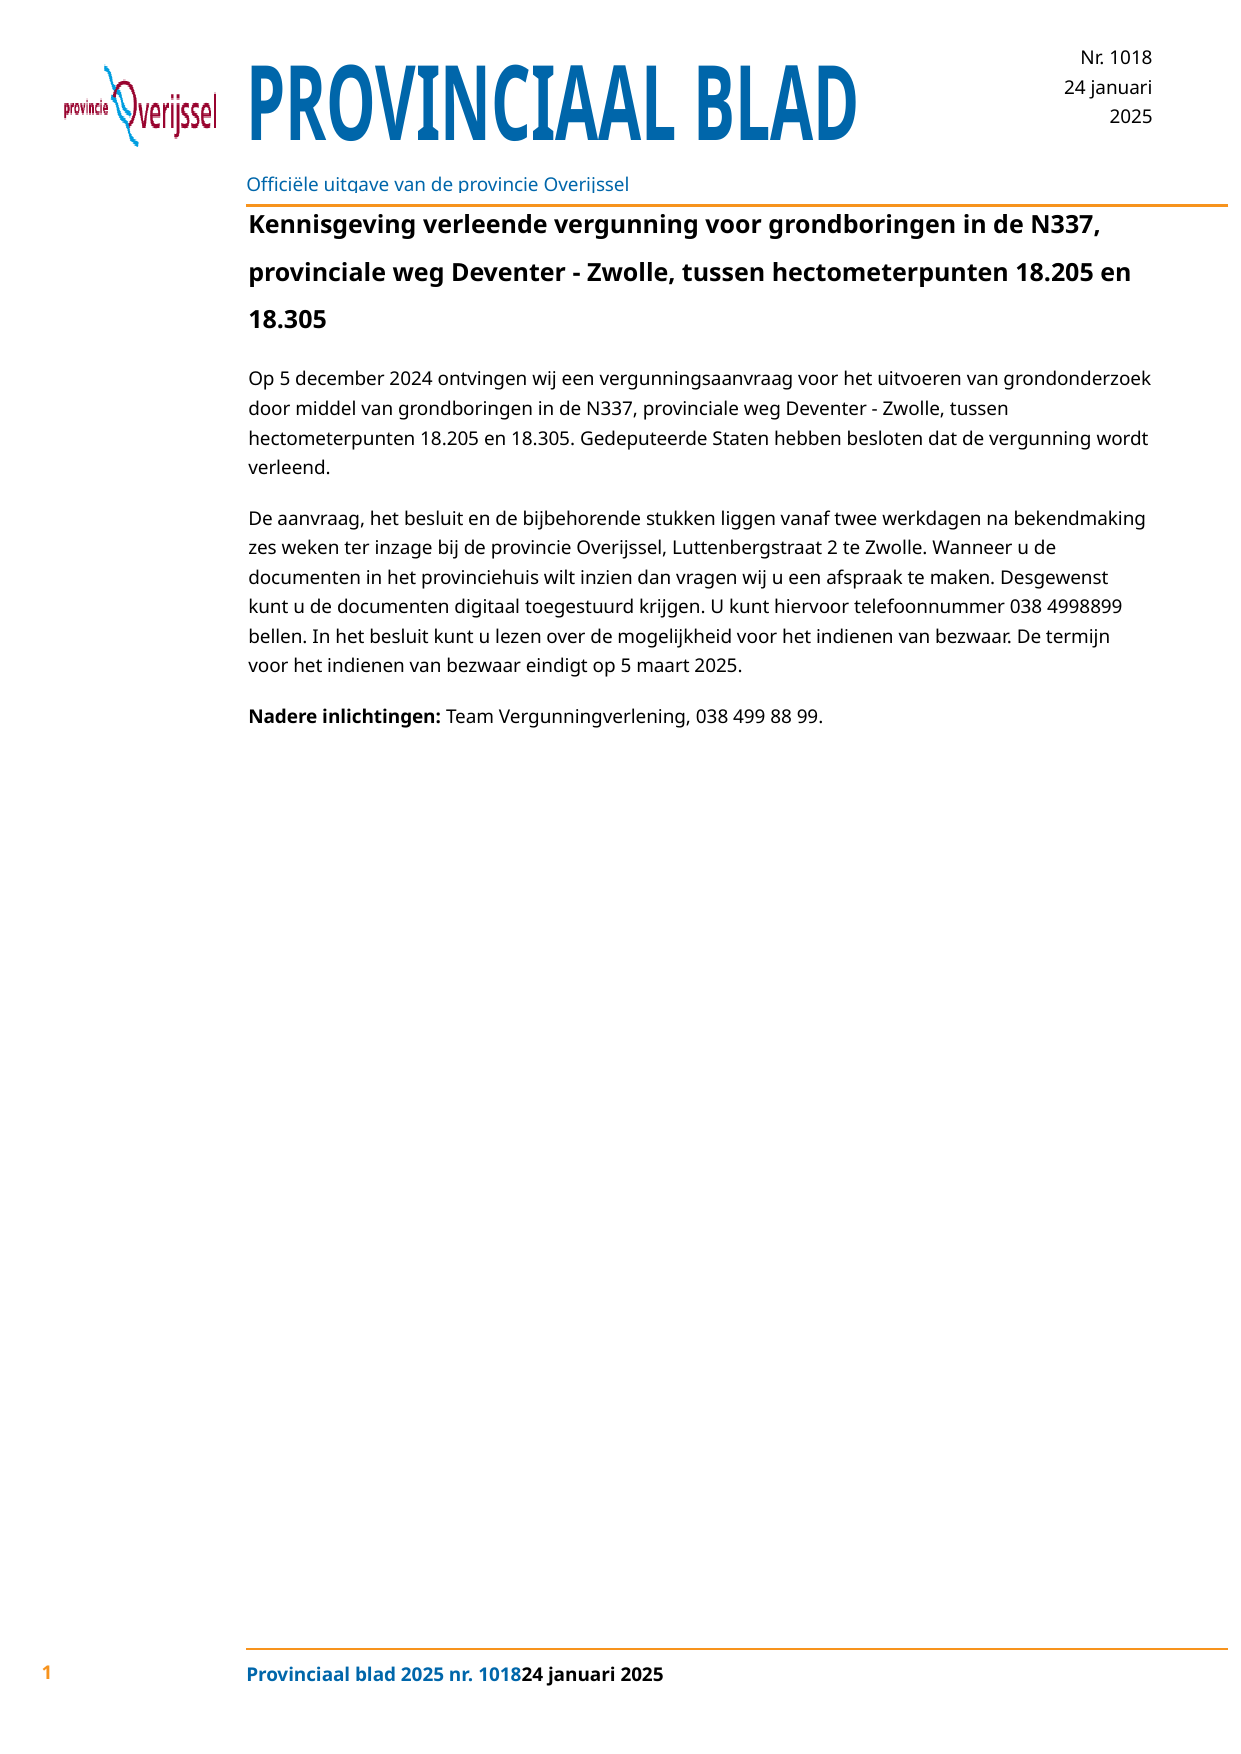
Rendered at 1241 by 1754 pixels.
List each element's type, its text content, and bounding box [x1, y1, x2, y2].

picture [41, 47, 231, 172]
text De aanvraag, het besluit en de bijbehorende stukken liggen vanaf twee werkdagen na bekendmaking zes weken ter inzage bij de provincie Overijssel, Luttenbergstraat 2 te Zwolle. Wanneer u de documenten in het provinciehuis wilt inzien dan vragen wij u een afspraak te maken. Desgewenst kunt u de documenten digitaal toegestuurd krijgen. U kunt hiervoor telefoonnummer 038 4998899 bellen. In het besluit kunt u lezen over de mogelijkheid voor het indienen van bezwaar. De termijn voor het indienen van bezwaar eindigt op 5 maart 2025. [248, 505, 1152, 678]
text Op 5 december 2024 ontvingen wij een vergunningsaanvraag voor het uitvoeren van grondonderzoek door middel van grondboringen in de N337, provinciale weg Deventer - Zwolle, tussen hectometerpunten 18.205 en 18.305. Gedeputeerde Staten hebben besloten dat de vergunning wordt verleend. [248, 366, 1152, 480]
text Kennisgeving verleende vergunning voor grondboringen in de N337, provinciale weg Deventer - Zwolle, tussen hectometerpunten 18.205 en 18.305 [248, 207, 1152, 336]
text Nadere inlichtingen: Team Vergunningverlening, 038 499 88 99. [248, 703, 1152, 729]
